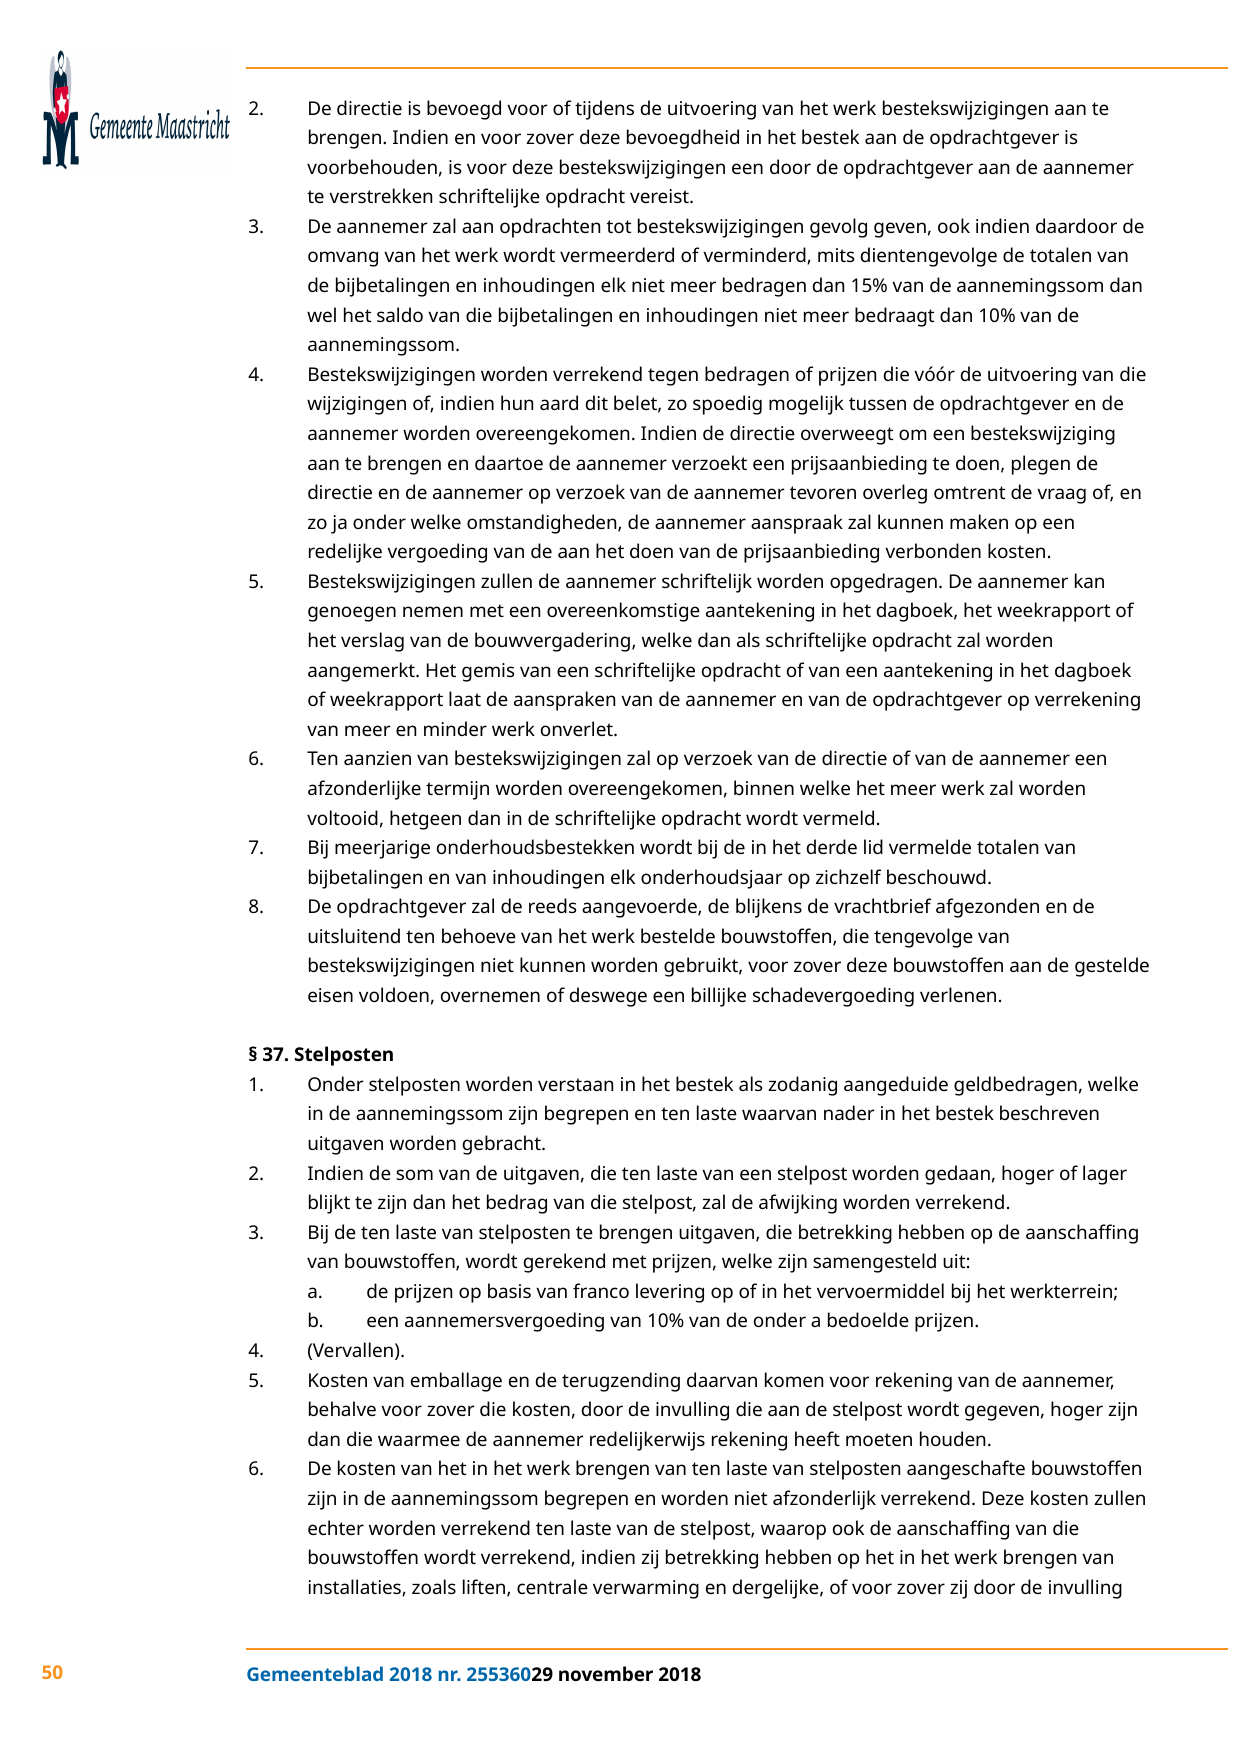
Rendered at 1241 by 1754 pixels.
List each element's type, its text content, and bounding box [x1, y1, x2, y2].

list De opdrachtgever zal de reeds aangevoerde, de blijkens de vrachtbrief afgezonden en de uitsluitend ten behoeve van het werk bestelde bouwstoffen, die tengevolge van bestekswijzigingen niet kunnen worden gebruikt, voor zover deze bouwstoffen aan de gestelde eisen voldoen, overnemen of deswege een billijke schadevergoeding verlenen. [248, 893, 1152, 1008]
list De kosten van het in het werk brengen van ten laste van stelposten aangeschafte bouwstoffen zijn in de aannemingssom begrepen en worden niet afzonderlijk verrekend. Deze kosten zullen echter worden verrekend ten laste van de stelpost, waarop ook de aanschaffing van die bouwstoffen wordt verrekend, indien zij betrekking hebben op het in het werk brengen van installaties, zoals liften, centrale verwarming en dergelijke, of voor zover zij door de invulling [248, 1456, 1152, 1600]
list Bestekswijzigingen zullen de aannemer schriftelijk worden opgedragen. De aannemer kan genoegen nemen met een overeenkomstige aantekening in het dagboek, het weekrapport of het verslag van de bouwvergadering, welke dan als schriftelijke opdracht zal worden aangemerkt. Het gemis van een schriftelijke opdracht of van een aantekening in het dagboek of weekrapport laat de aanspraken van de aannemer en van de opdrachtgever op verrekening van meer en minder werk onverlet. [248, 568, 1152, 742]
list Bij meerjarige onderhoudsbestekken wordt bij de in het derde lid vermelde totalen van bijbetalingen en van inhoudingen elk onderhoudsjaar op zichzelf beschouwd. [248, 834, 1152, 890]
list (Vervallen). [248, 1337, 1152, 1363]
list De aannemer zal aan opdrachten tot bestekswijzigingen gevolg geven, ook indien daardoor de omvang van het werk wordt vermeerderd of verminderd, mits dientengevolge de totalen van de bijbetalingen en inhoudingen elk niet meer bedragen dan 15% van de aannemingssom dan wel het saldo van die bijbetalingen en inhoudingen niet meer bedraagt dan 10% van de aannemingssom. [248, 213, 1152, 357]
text § 37. Stelposten [248, 1041, 1152, 1067]
list Kosten van emballage en de terugzending daarvan komen voor rekening van de aannemer, behalve voor zover die kosten, door de invulling die aan de stelpost wordt gegeven, hoger zijn dan die waarmee de aannemer redelijkerwijs rekening heeft moeten houden. [248, 1367, 1152, 1452]
list Bestekswijzigingen worden verrekend tegen bedragen of prijzen die vóór de uitvoering van die wijzigingen of, indien hun aard dit belet, zo spoedig mogelijk tussen de opdrachtgever en de aannemer worden overeengekomen. Indien de directie overweegt om een bestekswijziging aan te brengen en daartoe de aannemer verzoekt een prijsaanbieding te doen, plegen de directie en de aannemer op verzoek van de aannemer tevoren overleg omtrent de vraag of, en zo ja onder welke omstandigheden, de aannemer aanspraak zal kunnen maken op een redelijke vergoeding van de aan het doen van de prijsaanbieding verbonden kosten. [248, 361, 1152, 564]
picture [41, 47, 231, 172]
list een aannemersvergoeding van 10% van de onder a bedoelde prijzen. [307, 1308, 1152, 1333]
list Ten aanzien van bestekswijzigingen zal op verzoek van de directie of van de aannemer een afzonderlijke termijn worden overeengekomen, binnen welke het meer werk zal worden voltooid, hetgeen dan in de schriftelijke opdracht wordt vermeld. [248, 746, 1152, 831]
list De directie is bevoegd voor of tijdens de uitvoering van het werk bestekswijzigingen aan te brengen. Indien en voor zover deze bevoegdheid in het bestek aan de opdrachtgever is voorbehouden, is voor deze bestekswijzigingen een door de opdrachtgever aan de aannemer te verstrekken schriftelijke opdracht vereist. [248, 95, 1152, 209]
list de prijzen op basis van franco levering op of in het vervoermiddel bij het werkterrein; [307, 1278, 1152, 1304]
list Indien de som van de uitgaven, die ten laste van een stelpost worden gedaan, hoger of lager blijkt te zijn dan het bedrag van die stelpost, zal de afwijking worden verrekend. [248, 1160, 1152, 1215]
list Onder stelposten worden verstaan in het bestek als zodanig aangeduide geldbedragen, welke in de aannemingssom zijn begrepen en ten laste waarvan nader in het bestek beschreven uitgaven worden gebracht. [248, 1071, 1152, 1156]
list Bij de ten laste van stelposten te brengen uitgaven, die betrekking hebben op de aanschaffing van bouwstoffen, wordt gerekend met prijzen, welke zijn samengesteld uit: [248, 1219, 1152, 1274]
